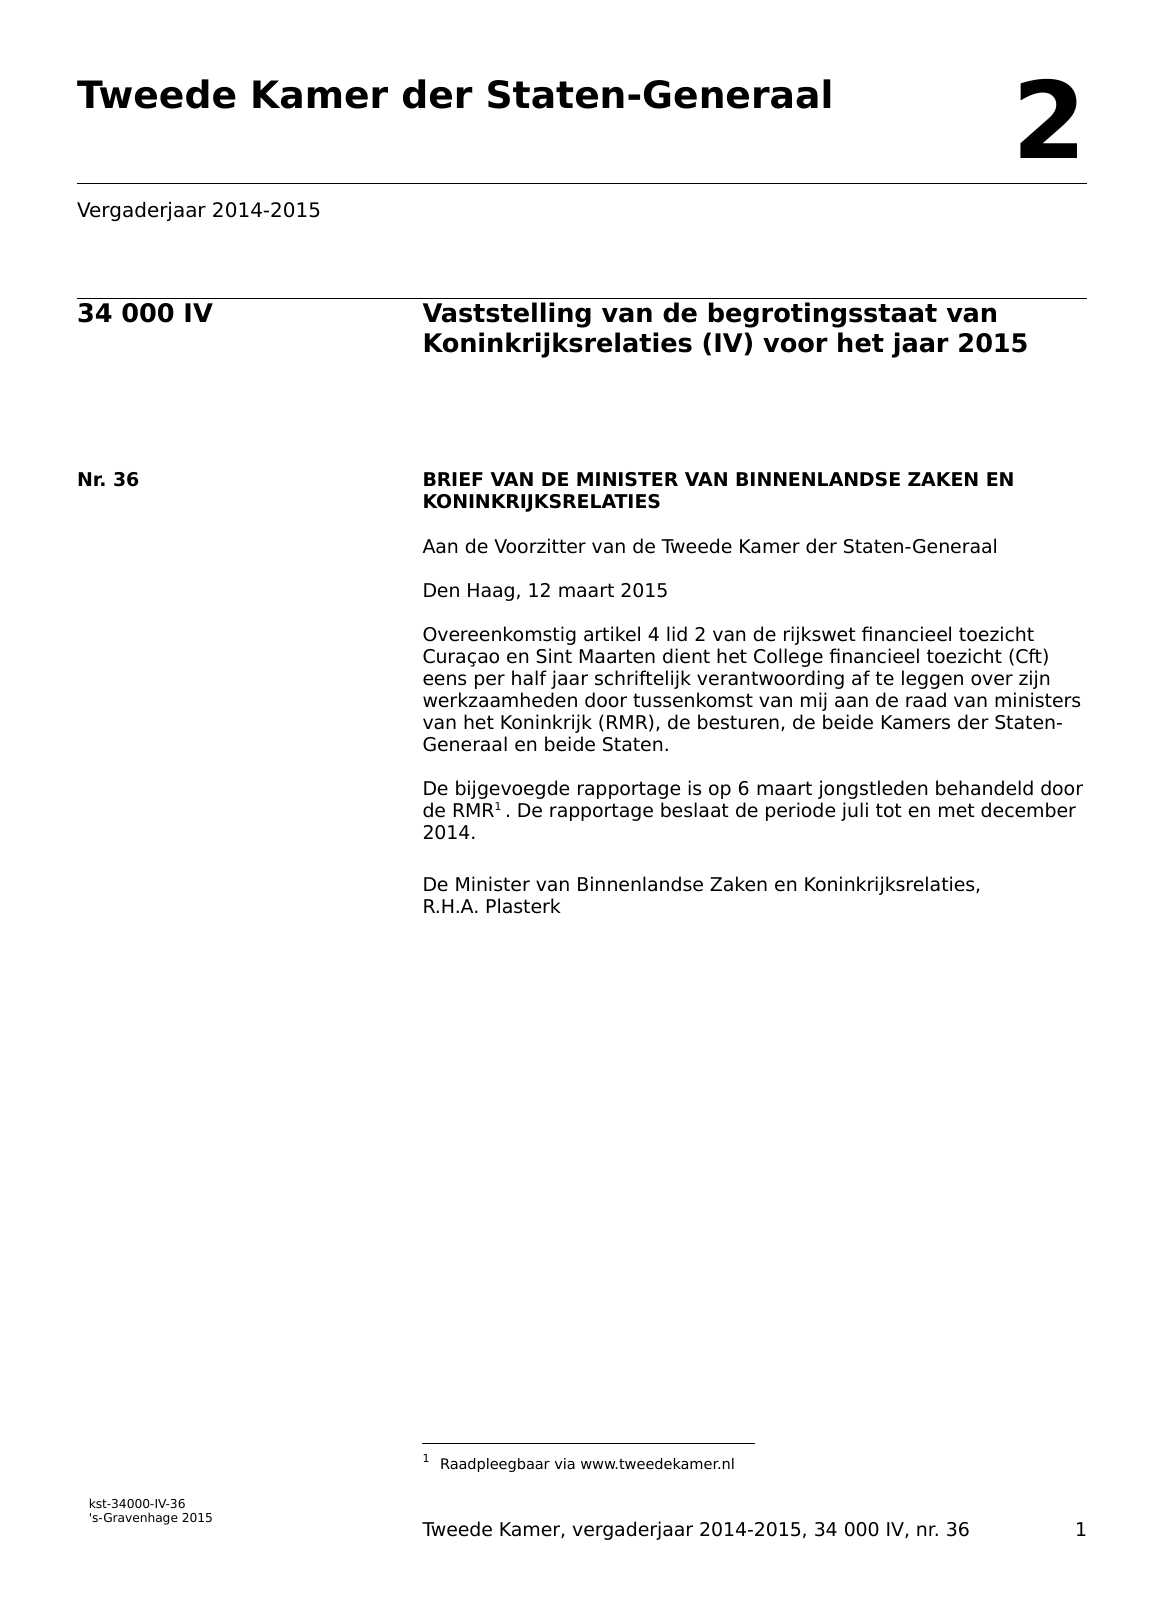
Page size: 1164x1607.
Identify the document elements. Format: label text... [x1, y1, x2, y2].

text 's-Gravenhage 2015 [88, 1511, 323, 1525]
text Aan de Voorzitter van de Tweede Kamer der Staten-Generaal [422, 536, 1087, 557]
text Den Haag, 12 maart 2015 [422, 580, 1087, 602]
table_cell Vergaderjaar 2014-2015 [77, 184, 1087, 298]
text Overeenkomstig artikel 4 lid 2 van de rijkswet financieel toezicht Curaçao en Sint Maarten dient het College financieel toezicht (Cft) eens per half jaar schriftelijk verantwoording af te leggen over zijn werkzaamheden door tussenkomst van mij aan de raad van ministers van het Koninkrijk (RMR), de besturen, de beide Kamers der Staten-Generaal en beide Staten. [422, 624, 1087, 756]
text De Minister van Binnenlandse Zaken en Koninkrijksrelaties, R.H.A. Plasterk [422, 874, 1087, 918]
table_header 2 [886, 59, 1087, 183]
subtitle 34 000 IV Vaststelling van de begrotingsstaat van Koninkrijksrelaties (IV) voor het jaar 2015 [77, 299, 1087, 358]
text Raadpleegbaar via www.tweedekamer.nl [422, 1452, 1087, 1474]
table_header Tweede Kamer der Staten-Generaal [77, 59, 886, 183]
text kst-34000-IV-36 [88, 1497, 323, 1511]
subtitle Nr. 36 BRIEF VAN DE MINISTER VAN BINNENLANDSE ZAKEN EN KONINKRIJKSRELATIES [77, 469, 1087, 513]
text De bijgevoegde rapportage is op 6 maart jongstleden behandeld door de RMR. De rapportage beslaat de periode juli tot en met december 2014. [422, 778, 1087, 844]
